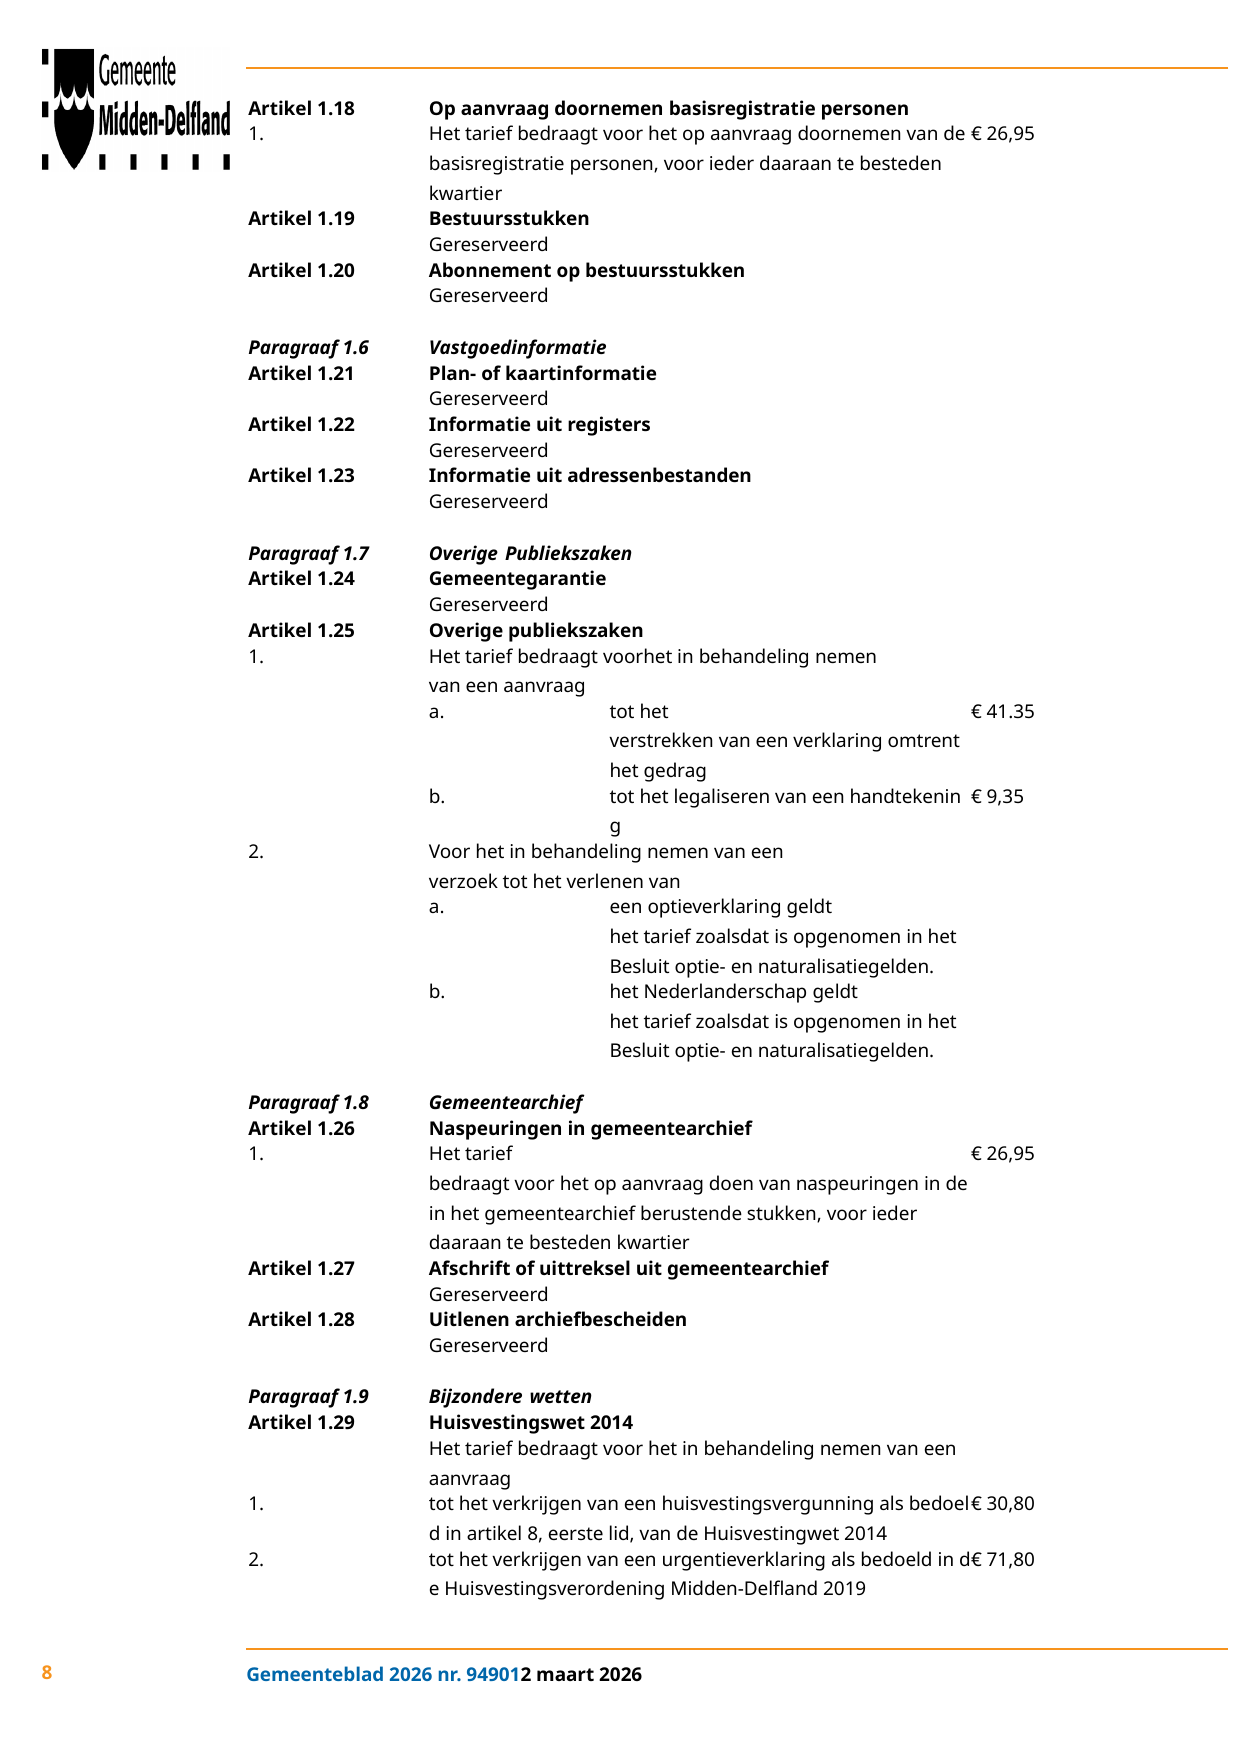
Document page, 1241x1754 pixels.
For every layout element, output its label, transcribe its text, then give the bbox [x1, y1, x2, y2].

table_cell [971, 283, 1152, 308]
table_cell [248, 386, 429, 411]
table_cell Gemeentegarantie [429, 566, 971, 591]
table_cell Op aanvraag doornemen basisregistratie personen [429, 95, 971, 121]
table_cell Gereserveerd [429, 437, 971, 463]
table_cell [248, 437, 429, 463]
table_cell [971, 360, 1152, 386]
table_cell [971, 894, 1152, 978]
table_cell 1. [248, 643, 429, 698]
table_cell [971, 308, 1152, 334]
table_cell [971, 231, 1152, 257]
table_cell Gemeentearchief [429, 1089, 971, 1115]
table_cell Huisvestingswet 2014 [429, 1410, 971, 1435]
table_cell [971, 437, 1152, 463]
table_cell a. [429, 894, 609, 978]
table_cell [971, 1384, 1152, 1409]
table_cell Artikel 1.19 [248, 205, 429, 231]
table_cell Artikel 1.22 [248, 411, 429, 437]
table_cell [248, 894, 429, 978]
table_cell [248, 979, 429, 1063]
table_cell [429, 308, 971, 334]
table_cell [971, 1435, 1152, 1491]
table_cell [971, 979, 1152, 1063]
table_cell Artikel 1.27 [248, 1255, 429, 1281]
table_cell Paragraaf 1.8 [248, 1089, 429, 1115]
table_cell 1. [248, 121, 429, 205]
table_cell [248, 489, 429, 514]
table_cell [971, 411, 1152, 437]
table_cell [971, 257, 1152, 283]
table_cell Uitlenen archiefbescheiden [429, 1307, 971, 1332]
table_cell [248, 308, 429, 334]
table_cell [971, 386, 1152, 411]
table_cell [971, 838, 1152, 894]
table_cell tot het verkrijgen van een urgentieverklaring als bedoeld in de Huisvestingsverordening Midden-Delfland 2019 [429, 1546, 971, 1601]
table_cell Informatie uit registers [429, 411, 971, 437]
table_cell Artikel 1.26 [248, 1115, 429, 1141]
table_cell [971, 540, 1152, 566]
table_cell Gereserveerd [429, 489, 971, 514]
table_cell € 9,35 [971, 783, 1152, 838]
table_cell Informatie uit adressenbestanden [429, 463, 971, 488]
table_cell Het tarief bedraagt voor het op aanvraag doornemen van de basisregistratie personen, voor ieder daaraan te besteden kwartier [429, 121, 971, 205]
table_cell b. [429, 979, 609, 1063]
table_cell [971, 1332, 1152, 1358]
table_cell tot het legaliseren van een handtekening [609, 783, 971, 838]
table_cell [429, 1358, 971, 1384]
table_cell [429, 514, 971, 540]
table_cell Het tarief bedraagt voor het in behandeling nemen van een aanvraag [429, 1435, 971, 1491]
table_cell 1. [248, 1141, 429, 1255]
table_cell Naspeuringen in gemeentearchief [429, 1115, 971, 1141]
table_cell Gereserveerd [429, 1332, 971, 1358]
table_cell [971, 1089, 1152, 1115]
table_cell [971, 1358, 1152, 1384]
table_cell [971, 643, 1152, 698]
table_cell Overige publiekszaken [429, 617, 971, 643]
picture [41, 47, 231, 172]
table_cell 2. [248, 1546, 429, 1601]
table_cell [971, 1255, 1152, 1281]
table_cell Gereserveerd [429, 283, 971, 308]
table_cell een optieverklaring geldt het tarief zoalsdat is opgenomen in het Besluit optie- en naturalisatiegelden. [609, 894, 971, 978]
table_cell Gereserveerd [429, 386, 971, 411]
table_cell [248, 514, 429, 540]
table_cell tot het verkrijgen van een huisvestingsvergunning als bedoeld in artikel 8, eerste lid, van de Huisvestingwet 2014 [429, 1491, 971, 1546]
table_cell € 26,95 [971, 1141, 1152, 1255]
table_cell Abonnement op bestuursstukken [429, 257, 971, 283]
table_cell [971, 334, 1152, 360]
table_cell Gereserveerd [429, 591, 971, 617]
table_cell tot het verstrekken van een verklaring omtrent het gedrag [609, 698, 971, 783]
table_cell [971, 617, 1152, 643]
table_cell [248, 783, 429, 838]
table_cell Vastgoedinformatie [429, 334, 971, 360]
table_cell Artikel 1.21 [248, 360, 429, 386]
table_cell Bijzondere wetten [429, 1384, 971, 1409]
table_cell [248, 591, 429, 617]
table_cell [248, 283, 429, 308]
table_cell [971, 514, 1152, 540]
table_cell [971, 1281, 1152, 1307]
table_cell [971, 1307, 1152, 1332]
table_cell € 41.35 [971, 698, 1152, 783]
table_cell Paragraaf 1.6 [248, 334, 429, 360]
table_cell Overige Publiekszaken [429, 540, 971, 566]
table_cell Artikel 1.18 [248, 95, 429, 121]
table_cell Voor het in behandeling nemen van een verzoek tot het verlenen van [429, 838, 971, 894]
table_cell a. [429, 698, 609, 783]
table_cell 1. [248, 1491, 429, 1546]
table_cell [248, 231, 429, 257]
table_cell Het tarief bedraagt voor het op aanvraag doen van naspeuringen in de in het gemeentearchief berustende stukken, voor ieder daaraan te besteden kwartier [429, 1141, 971, 1255]
table_cell Plan- of kaartinformatie [429, 360, 971, 386]
table_cell [248, 698, 429, 783]
table_cell € 30,80 [971, 1491, 1152, 1546]
table_cell b. [429, 783, 609, 838]
table_cell Artikel 1.29 [248, 1410, 429, 1435]
table_cell Artikel 1.24 [248, 566, 429, 591]
table_cell Artikel 1.23 [248, 463, 429, 488]
table_cell [971, 566, 1152, 591]
table_cell [971, 1064, 1152, 1089]
table_cell Artikel 1.28 [248, 1307, 429, 1332]
table_cell Het tarief bedraagt voorhet in behandeling nemen van een aanvraag [429, 643, 971, 698]
table_cell 2. [248, 838, 429, 894]
table_cell [429, 1064, 971, 1089]
table_cell [971, 463, 1152, 488]
table_cell [248, 1064, 429, 1089]
table_cell het Nederlanderschap geldt het tarief zoalsdat is opgenomen in het Besluit optie- en naturalisatiegelden. [609, 979, 971, 1063]
table_cell [248, 1281, 429, 1307]
table_cell [971, 205, 1152, 231]
table_cell [248, 1358, 429, 1384]
table_cell Bestuursstukken [429, 205, 971, 231]
table_cell € 71,80 [971, 1546, 1152, 1601]
table_cell [971, 489, 1152, 514]
table_cell € 26,95 [971, 121, 1152, 205]
table_cell Artikel 1.20 [248, 257, 429, 283]
table_cell Paragraaf 1.9 [248, 1384, 429, 1409]
table_cell Paragraaf 1.7 [248, 540, 429, 566]
table_cell Artikel 1.25 [248, 617, 429, 643]
table_cell [971, 591, 1152, 617]
table_cell [971, 95, 1152, 121]
table_cell [971, 1115, 1152, 1141]
table_cell Afschrift of uittreksel uit gemeentearchief [429, 1255, 971, 1281]
table_cell [248, 1435, 429, 1491]
table_cell Gereserveerd [429, 231, 971, 257]
table_cell [248, 1332, 429, 1358]
table_cell [971, 1410, 1152, 1435]
table_cell Gereserveerd [429, 1281, 971, 1307]
